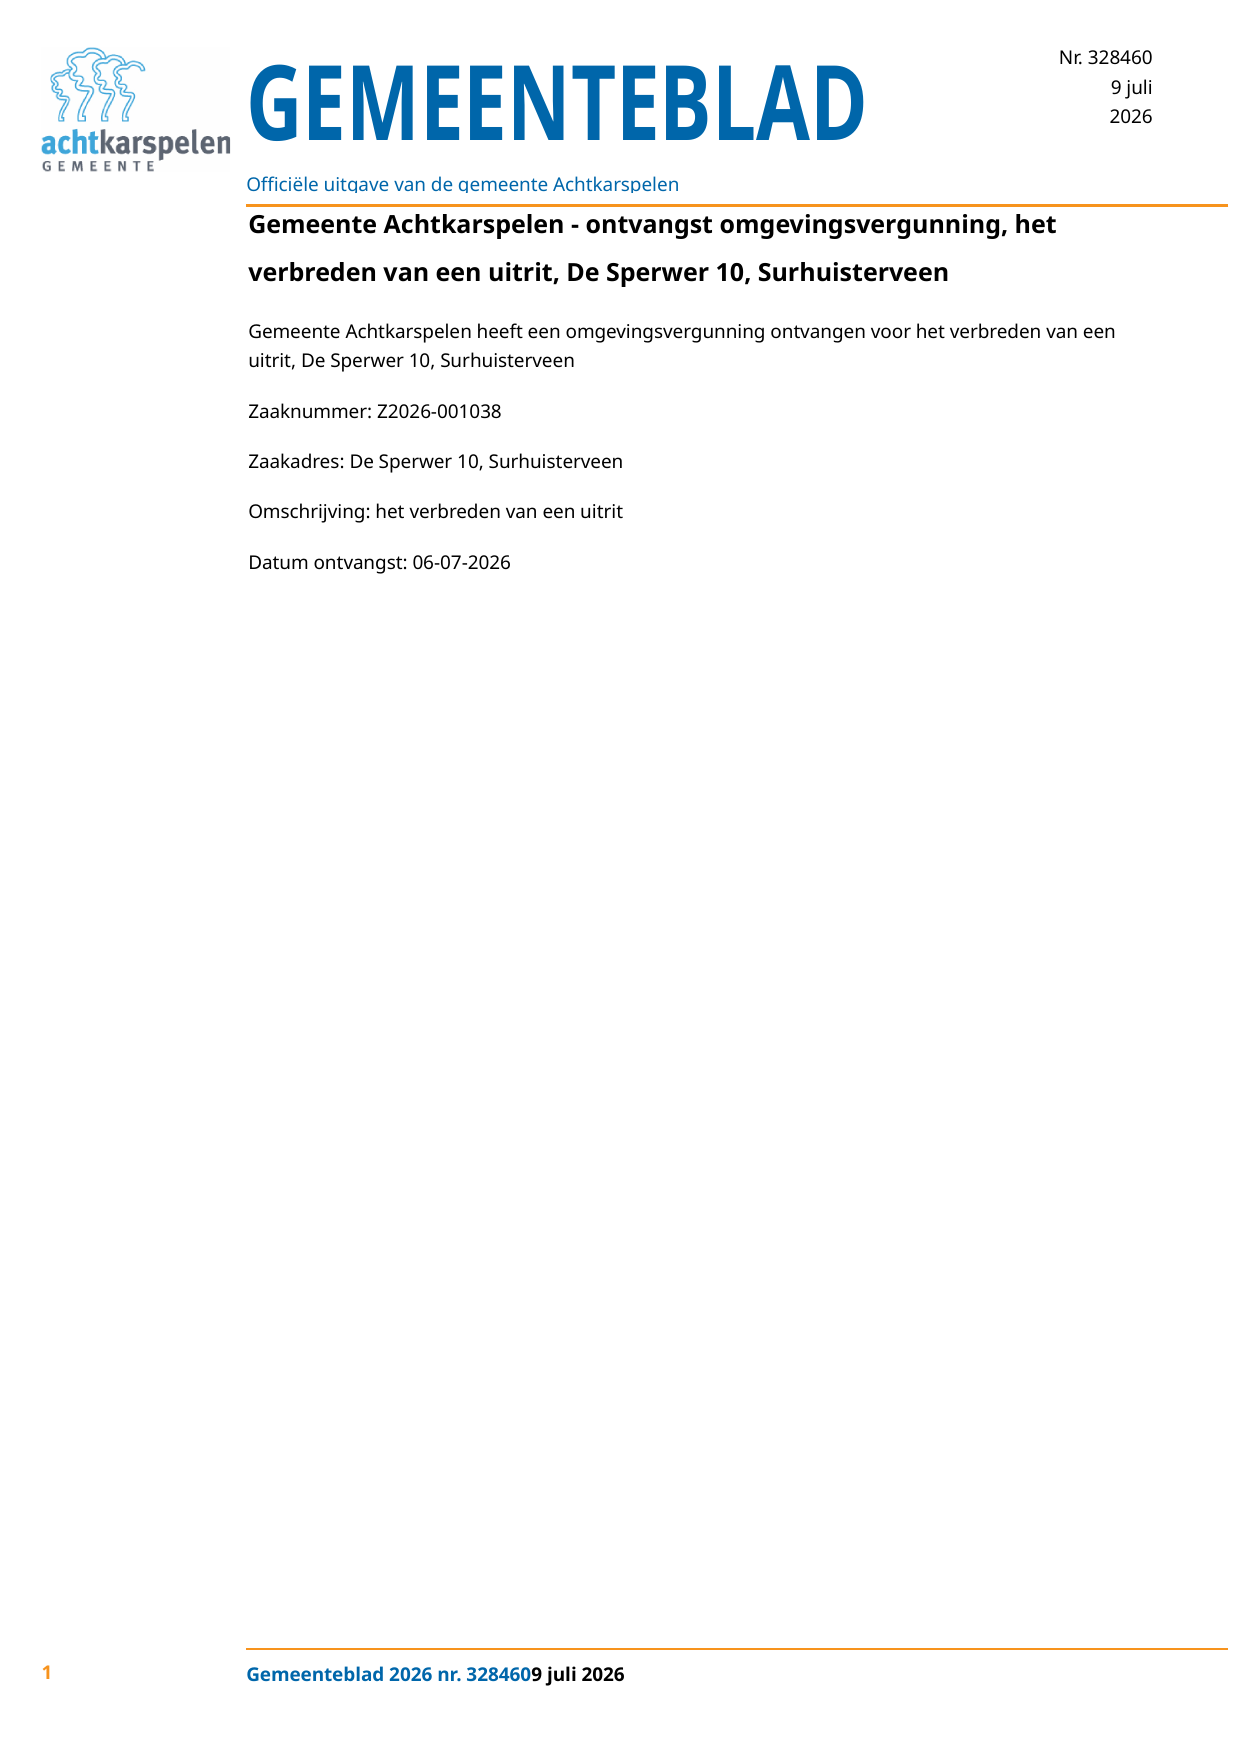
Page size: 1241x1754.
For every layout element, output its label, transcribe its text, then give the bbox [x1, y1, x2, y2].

picture [41, 47, 231, 172]
text Omschrijving: het verbreden van een uitrit [248, 499, 1152, 524]
text Gemeente Achtkarspelen - ontvangst omgevingsvergunning, het verbreden van een uitrit, De Sperwer 10, Surhuisterveen [248, 207, 1152, 288]
text Gemeente Achtkarspelen heeft een omgevingsvergunning ontvangen voor het verbreden van een uitrit, De Sperwer 10, Surhuisterveen [248, 318, 1152, 373]
text Datum ontvangst: 06-07-2026 [248, 549, 1152, 575]
text Zaakadres: De Sperwer 10, Surhuisterveen [248, 448, 1152, 474]
text Zaaknummer: Z2026-001038 [248, 398, 1152, 424]
